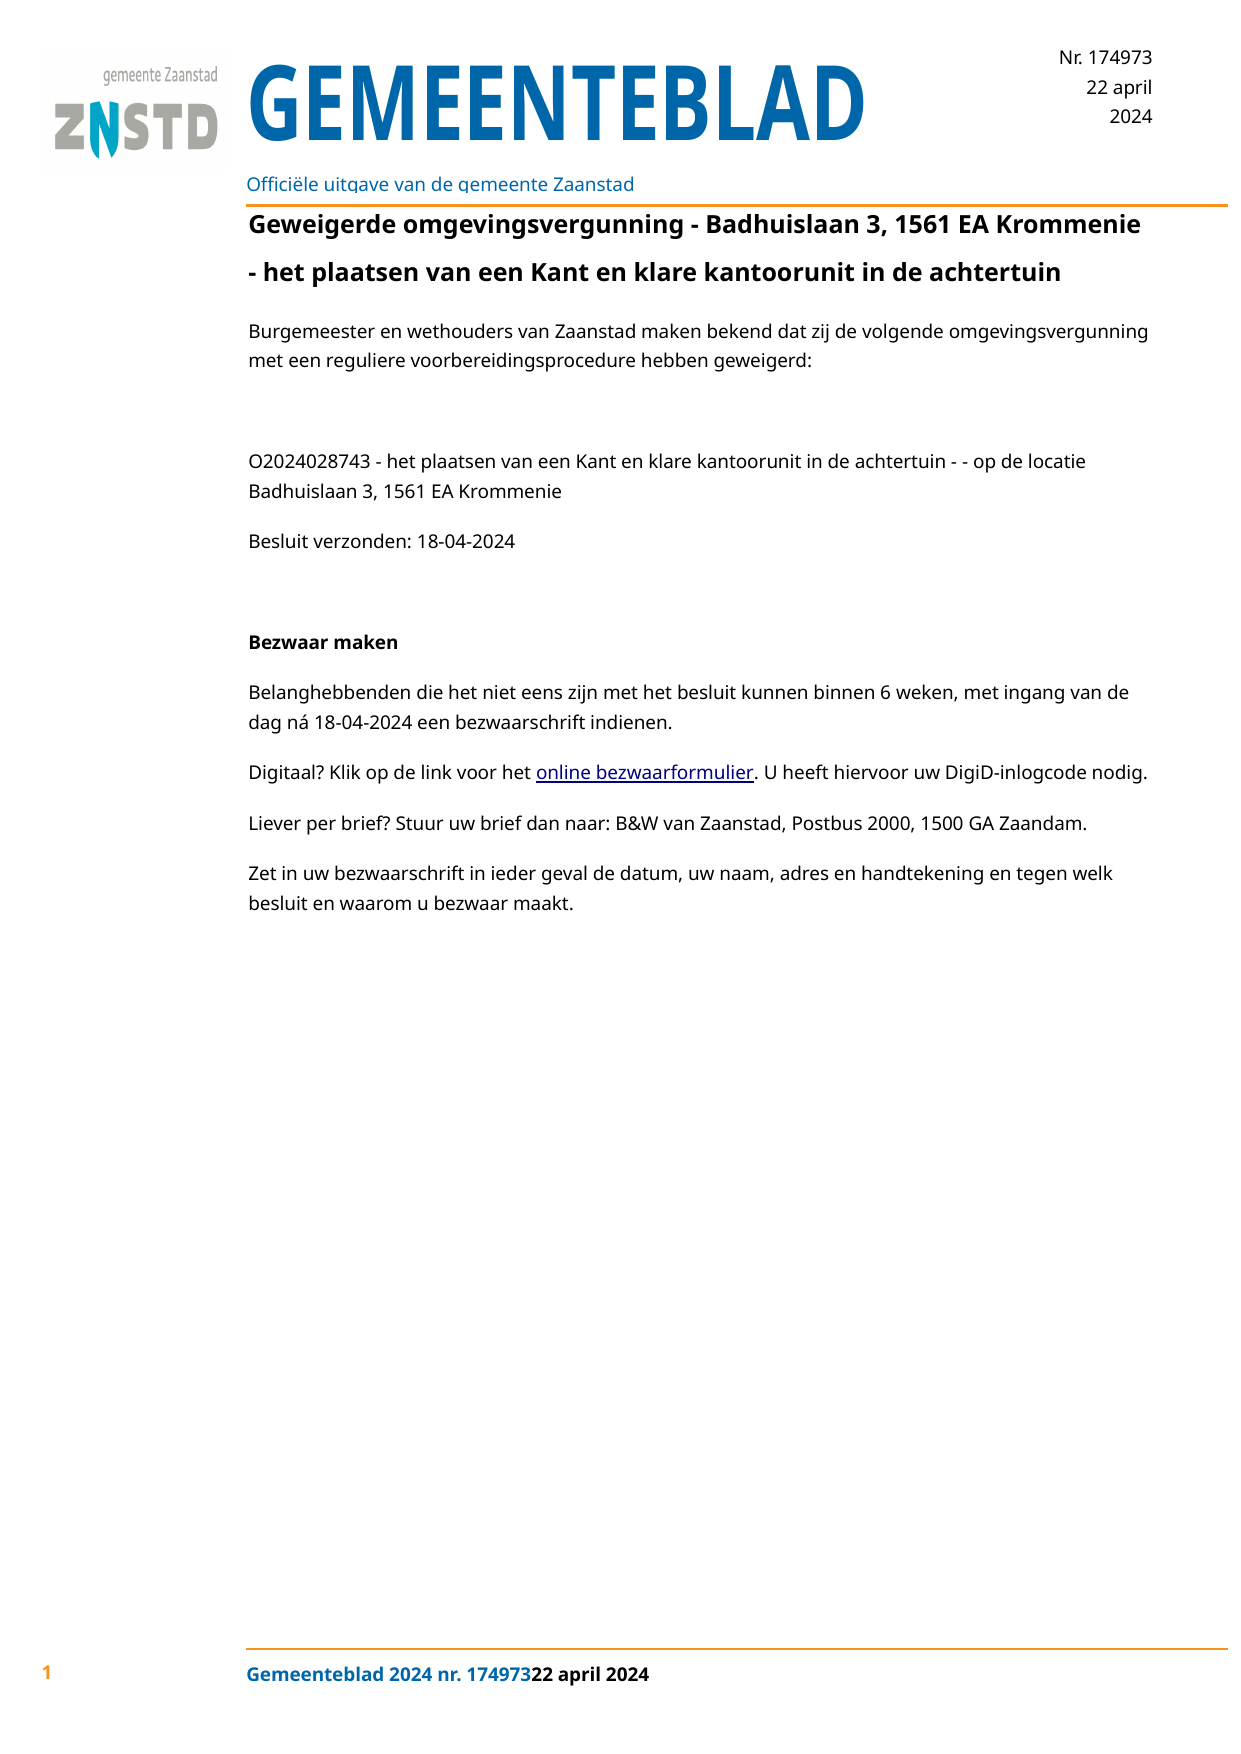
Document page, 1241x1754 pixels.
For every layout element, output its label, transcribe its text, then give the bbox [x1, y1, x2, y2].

text Besluit verzonden: 18-04-2024 [248, 528, 1152, 554]
text Belanghebbenden die het niet eens zijn met het besluit kunnen binnen 6 weken, met ingang van de dag ná 18-04-2024 een bezwaarschrift indienen. [248, 679, 1152, 735]
picture [41, 47, 231, 172]
text Zet in uw bezwaarschrift in ieder geval de datum, uw naam, adres en handtekening en tegen welk besluit en waarom u bezwaar maakt. [248, 860, 1152, 916]
text Bezwaar maken [248, 629, 1152, 655]
text O2024028743 - het plaatsen van een Kant en klare kantoorunit in de achtertuin - - op de locatie Badhuislaan 3, 1561 EA Krommenie [248, 448, 1152, 504]
text Burgemeester en wethouders van Zaanstad maken bekend dat zij de volgende omgevingsvergunning met een reguliere voorbereidingsprocedure hebben geweigerd: [248, 318, 1152, 373]
text Digitaal? Klik op de link voor het online bezwaarformulier. U heeft hiervoor uw DigiD-inlogcode nodig. [248, 759, 1152, 785]
text Liever per brief? Stuur uw brief dan naar: B&W van Zaanstad, Postbus 2000, 1500 GA Zaandam. [248, 810, 1152, 836]
text Geweigerde omgevingsvergunning - Badhuislaan 3, 1561 EA Krommenie - het plaatsen van een Kant en klare kantoorunit in de achtertuin [248, 207, 1152, 288]
